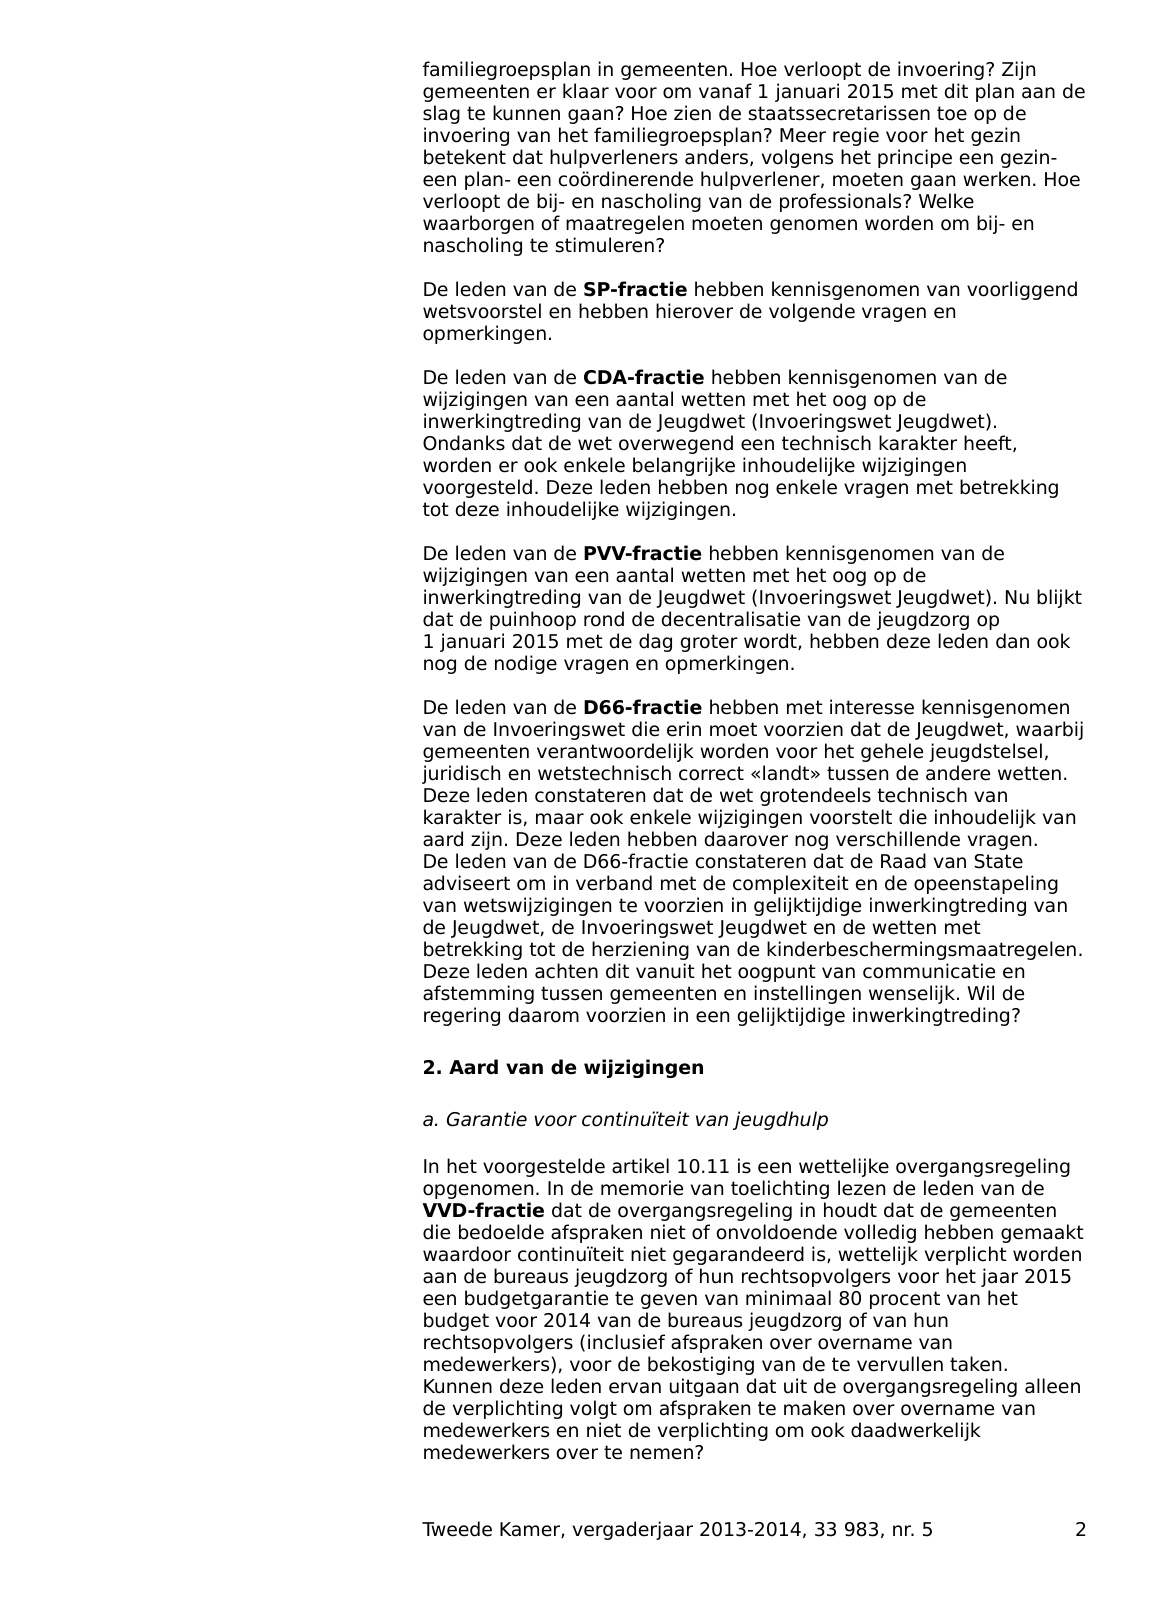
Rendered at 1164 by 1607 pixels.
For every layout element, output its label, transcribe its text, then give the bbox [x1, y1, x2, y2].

subtitle 2. Aard van de wijzigingen [422, 1057, 1087, 1079]
text Kunnen deze leden ervan uitgaan dat uit de overgangsregeling alleen de verplichting volgt om afspraken te maken over overname van medewerkers en niet de verplichting om ook daadwerkelijk medewerkers over te nemen? [422, 1376, 1087, 1464]
text De leden van de SP-fractie hebben kennisgenomen van voorliggend wetsvoorstel en hebben hierover de volgende vragen en opmerkingen. [422, 279, 1087, 345]
text De leden van de CDA-fractie hebben kennisgenomen van de wijzigingen van een aantal wetten met het oog op de inwerkingtreding van de Jeugdwet (Invoeringswet Jeugdwet). Ondanks dat de wet overwegend een technisch karakter heeft, worden er ook enkele belangrijke inhoudelijke wijzigingen voorgesteld. Deze leden hebben nog enkele vragen met betrekking tot deze inhoudelijke wijzigingen. [422, 367, 1087, 521]
subtitle a. Garantie voor continuïteit van jeugdhulp [422, 1109, 1087, 1131]
text De leden van de D66-fractie hebben met interesse kennisgenomen van de Invoeringswet die erin moet voorzien dat de Jeugdwet, waarbij gemeenten verantwoordelijk worden voor het gehele jeugdstelsel, juridisch en wetstechnisch correct «landt» tussen de andere wetten. Deze leden constateren dat de wet grotendeels technisch van karakter is, maar ook enkele wijzigingen voorstelt die inhoudelijk van aard zijn. Deze leden hebben daarover nog verschillende vragen. [422, 697, 1087, 851]
text De leden van de PVV-fractie hebben kennisgenomen van de wijzigingen van een aantal wetten met het oog op de inwerkingtreding van de Jeugdwet (Invoeringswet Jeugdwet). Nu blijkt dat de puinhoop rond de decentralisatie van de jeugdzorg op 1 januari 2015 met de dag groter wordt, hebben deze leden dan ook nog de nodige vragen en opmerkingen. [422, 543, 1087, 675]
text familiegroepsplan in gemeenten. Hoe verloopt de invoering? Zijn gemeenten er klaar voor om vanaf 1 januari 2015 met dit plan aan de slag te kunnen gaan? Hoe zien de staatssecretarissen toe op de invoering van het familiegroepsplan? Meer regie voor het gezin betekent dat hulpverleners anders, volgens het principe een gezin- een plan- een coördinerende hulpverlener, moeten gaan werken. Hoe verloopt de bij- en nascholing van de professionals? Welke waarborgen of maatregelen moeten genomen worden om bij- en nascholing te stimuleren? [422, 59, 1087, 257]
text De leden van de D66-fractie constateren dat de Raad van State adviseert om in verband met de complexiteit en de opeenstapeling van wetswijzigingen te voorzien in gelijktijdige inwerkingtreding van de Jeugdwet, de Invoeringswet Jeugdwet en de wetten met betrekking tot de herziening van de kinderbeschermingsmaatregelen. Deze leden achten dit vanuit het oogpunt van communicatie en afstemming tussen gemeenten en instellingen wenselijk. Wil de regering daarom voorzien in een gelijktijdige inwerkingtreding? [422, 851, 1087, 1027]
text In het voorgestelde artikel 10.11 is een wettelijke overgangsregeling opgenomen. In de memorie van toelichting lezen de leden van de VVD-fractie dat de overgangsregeling in houdt dat de gemeenten die bedoelde afspraken niet of onvoldoende volledig hebben gemaakt waardoor continuïteit niet gegarandeerd is, wettelijk verplicht worden aan de bureaus jeugdzorg of hun rechtsopvolgers voor het jaar 2015 een budgetgarantie te geven van minimaal 80 procent van het budget voor 2014 van de bureaus jeugdzorg of van hun rechtsopvolgers (inclusief afspraken over overname van medewerkers), voor de bekostiging van de te vervullen taken. [422, 1156, 1087, 1376]
